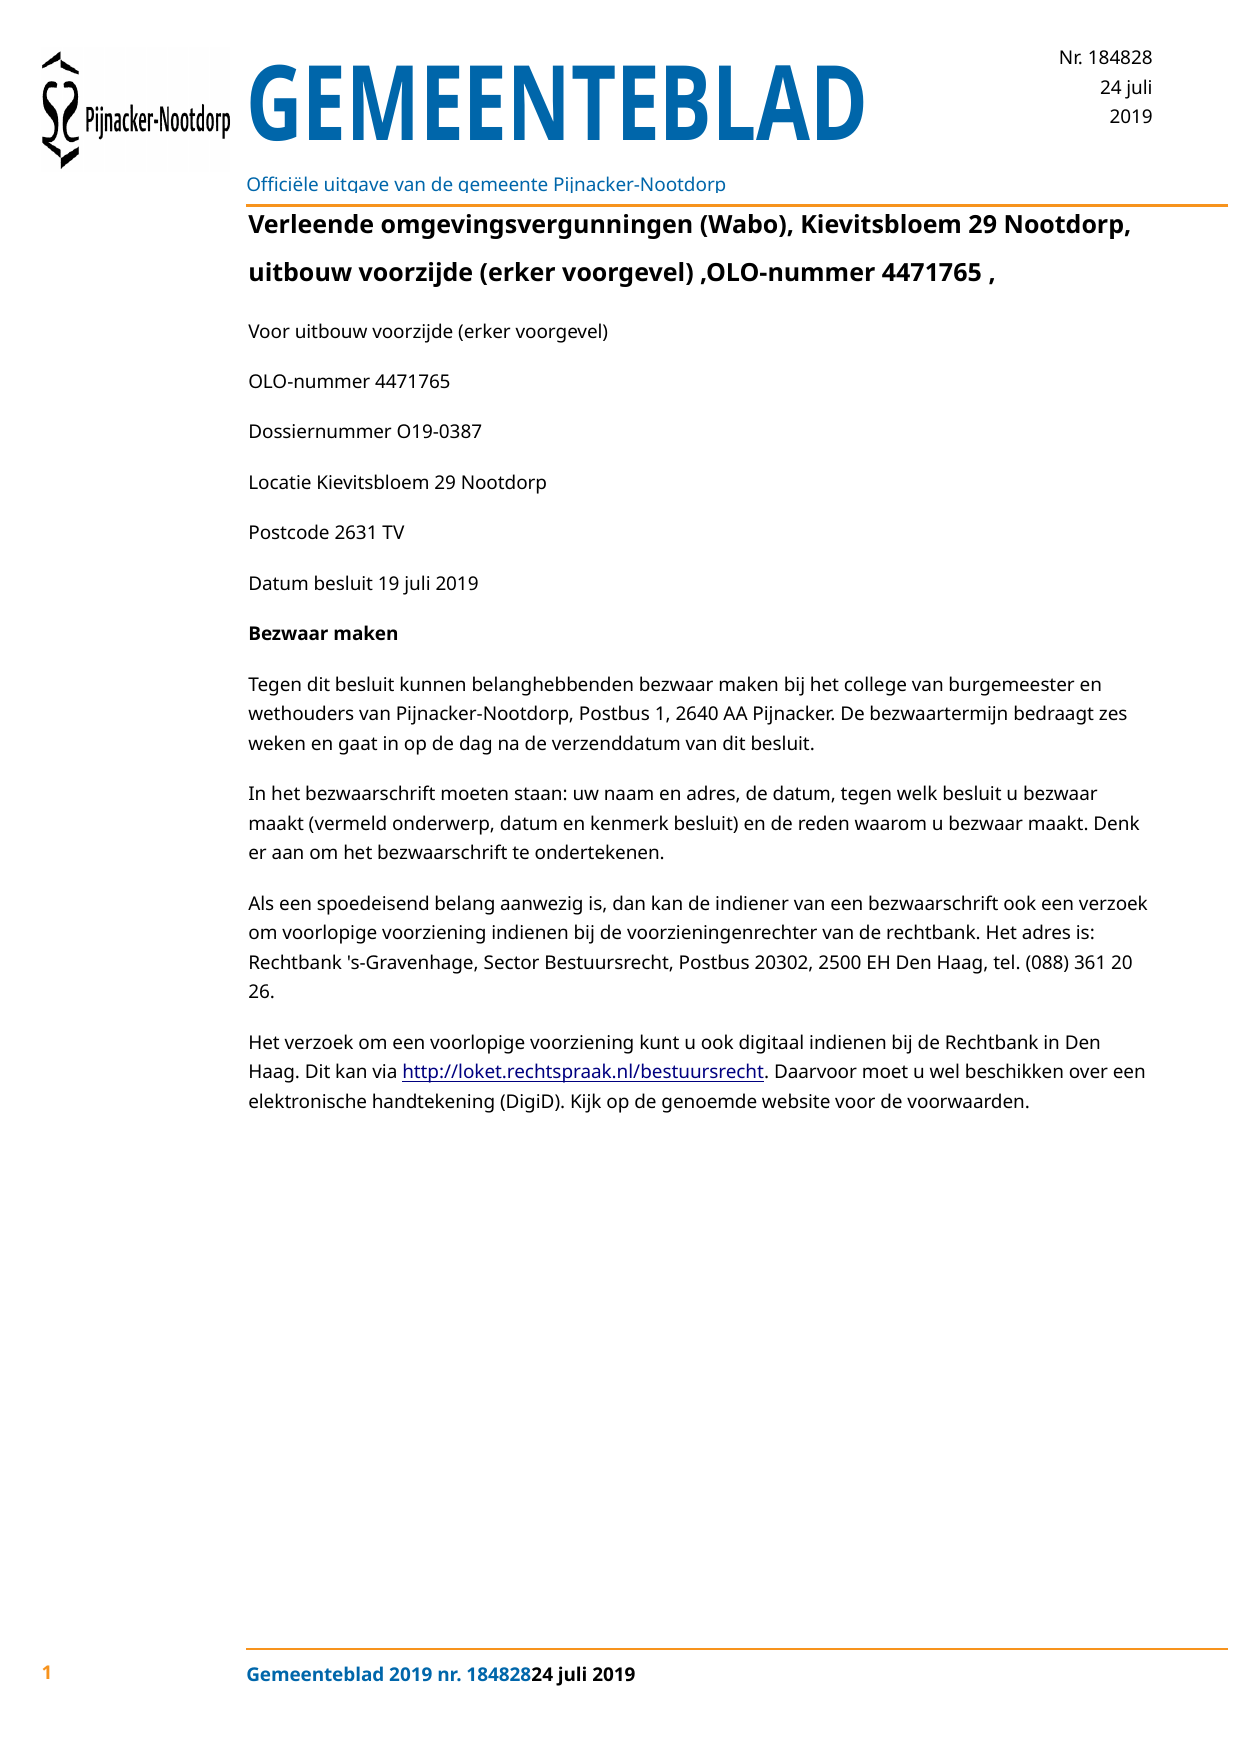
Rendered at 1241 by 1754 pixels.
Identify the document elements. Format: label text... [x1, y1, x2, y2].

text Tegen dit besluit kunnen belanghebbenden bezwaar maken bij het college van burgemeester en wethouders van Pijnacker-Nootdorp, Postbus 1, 2640 AA Pijnacker. De bezwaartermijn bedraagt zes weken en gaat in op de dag na de verzenddatum van dit besluit. [248, 671, 1152, 756]
picture [41, 47, 231, 172]
text Voor uitbouw voorzijde (erker voorgevel) [248, 318, 1152, 344]
text Postcode 2631 TV [248, 519, 1152, 545]
text Verleende omgevingsvergunningen (Wabo), Kievitsbloem 29 Nootdorp, uitbouw voorzijde (erker voorgevel) ,OLO-nummer 4471765 , [248, 207, 1152, 288]
text In het bezwaarschrift moeten staan: uw naam en adres, de datum, tegen welk besluit u bezwaar maakt (vermeld onderwerp, datum en kenmerk besluit) en de reden waarom u bezwaar maakt. Denk er aan om het bezwaarschrift te ondertekenen. [248, 780, 1152, 865]
text Als een spoedeisend belang aanwezig is, dan kan de indiener van een bezwaarschrift ook een verzoek om voorlopige voorziening indienen bij de voorzieningenrechter van de rechtbank. Het adres is: Rechtbank 's-Gravenhage, Sector Bestuursrecht, Postbus 20302, 2500 EH Den Haag, tel. (088) 361 20 26. [248, 890, 1152, 1004]
text Locatie Kievitsbloem 29 Nootdorp [248, 469, 1152, 495]
text Bezwaar maken [248, 620, 1152, 646]
text Dossiernummer O19-0387 [248, 419, 1152, 444]
text Het verzoek om een voorlopige voorziening kunt u ook digitaal indienen bij de Rechtbank in Den Haag. Dit kan via http://loket.rechtspraak.nl/bestuursrecht. Daarvoor moet u wel beschikken over een elektronische handtekening (DigiD). Kijk op de genoemde website voor de voorwaarden. [248, 1029, 1152, 1114]
text OLO-nummer 4471765 [248, 368, 1152, 394]
text Datum besluit 19 juli 2019 [248, 570, 1152, 596]
